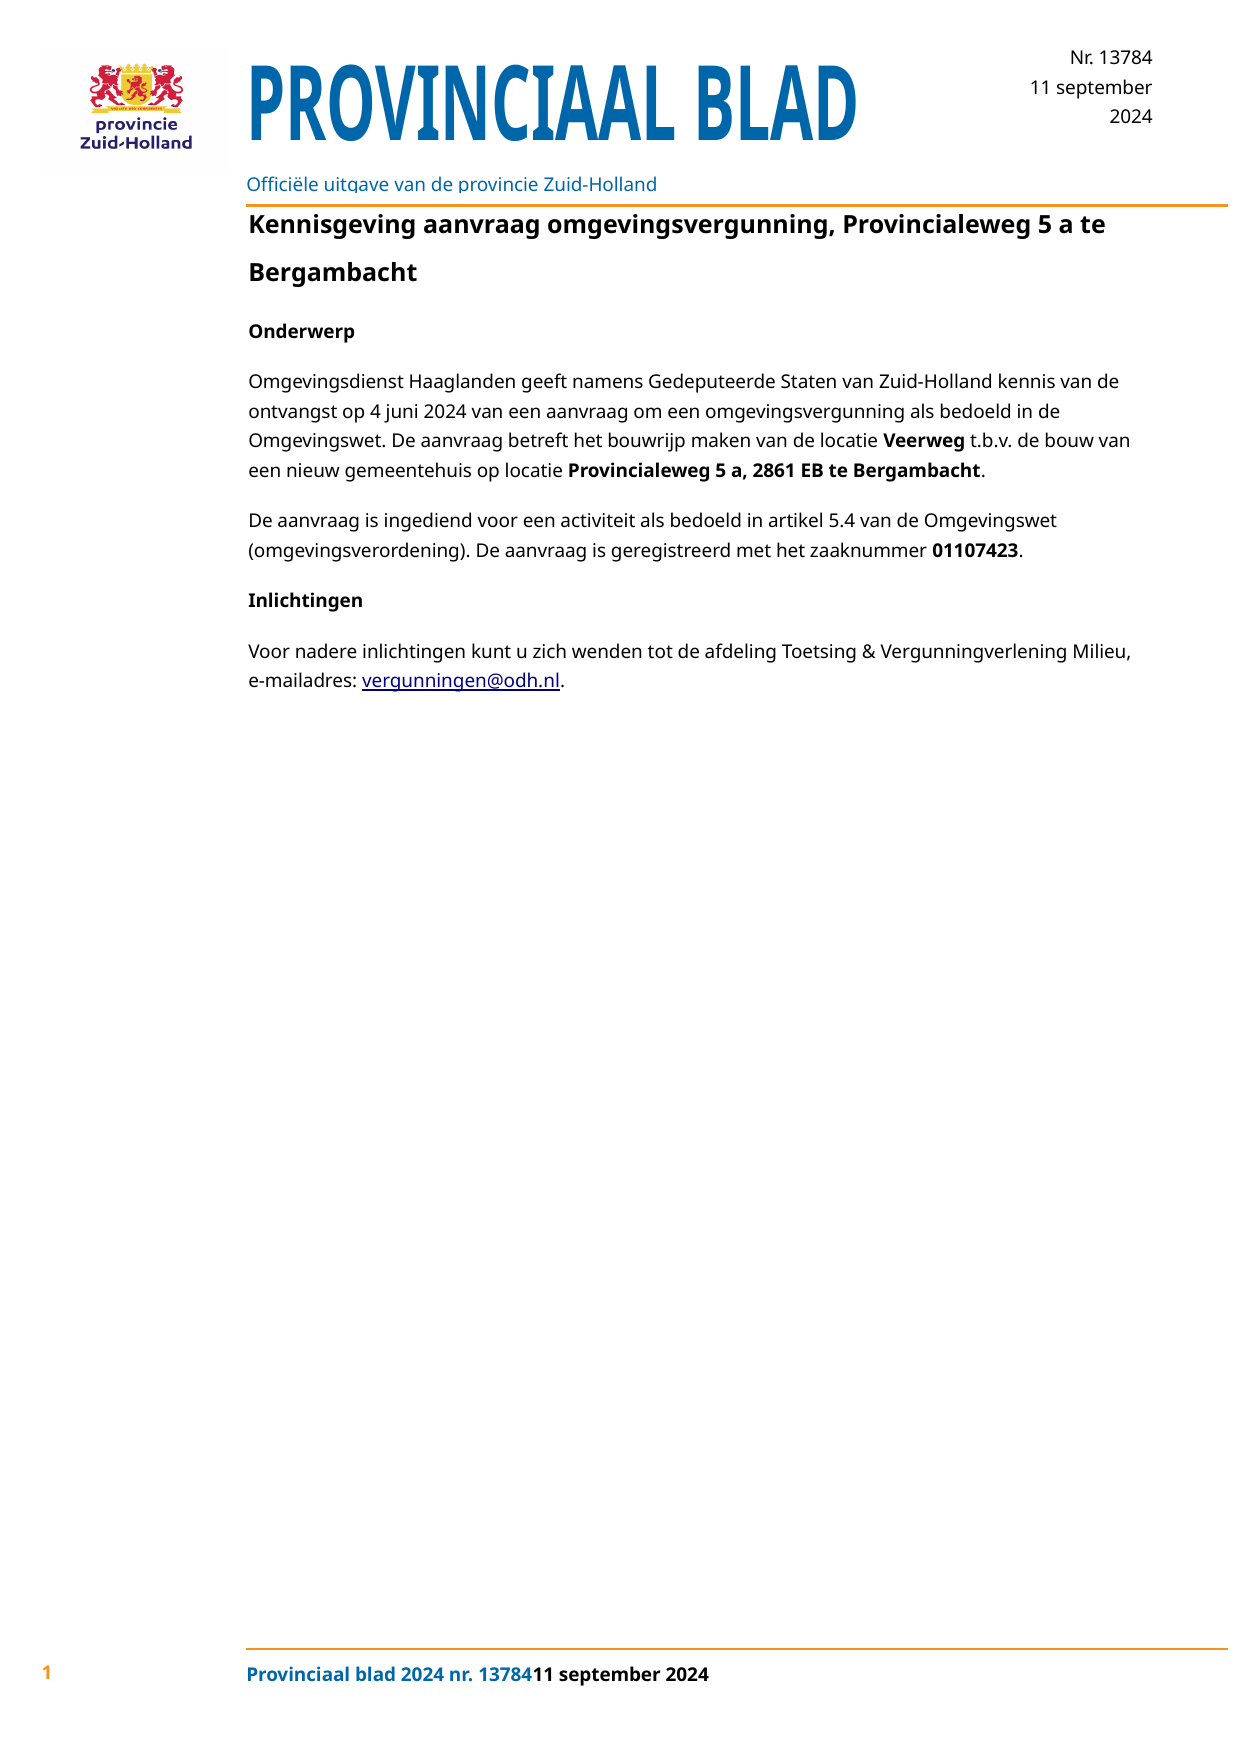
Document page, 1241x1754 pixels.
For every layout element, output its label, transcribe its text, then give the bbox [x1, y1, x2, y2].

text Inlichtingen [248, 587, 1152, 613]
text De aanvraag is ingediend voor een activiteit als bedoeld in artikel 5.4 van de Omgevingswet (omgevingsverordening). De aanvraag is geregistreerd met het zaaknummer 01107423. [248, 507, 1152, 563]
text Omgevingsdienst Haaglanden geeft namens Gedeputeerde Staten van Zuid-Holland kennis van de ontvangst op 4 juni 2024 van een aanvraag om een omgevingsvergunning als bedoeld in de Omgevingswet. De aanvraag betreft het bouwrijp maken van de locatie Veerweg t.b.v. de bouw van een nieuw gemeentehuis op locatie Provincialeweg 5 a, 2861 EB te Bergambacht. [248, 368, 1152, 483]
text Voor nadere inlichtingen kunt u zich wenden tot de afdeling Toetsing & Vergunningverlening Milieu, e-mailadres: vergunningen@odh.nl. [248, 638, 1152, 693]
text Onderwerp [248, 318, 1152, 344]
picture [41, 47, 231, 172]
text Kennisgeving aanvraag omgevingsvergunning, Provincialeweg 5 a te Bergambacht [248, 207, 1152, 288]
